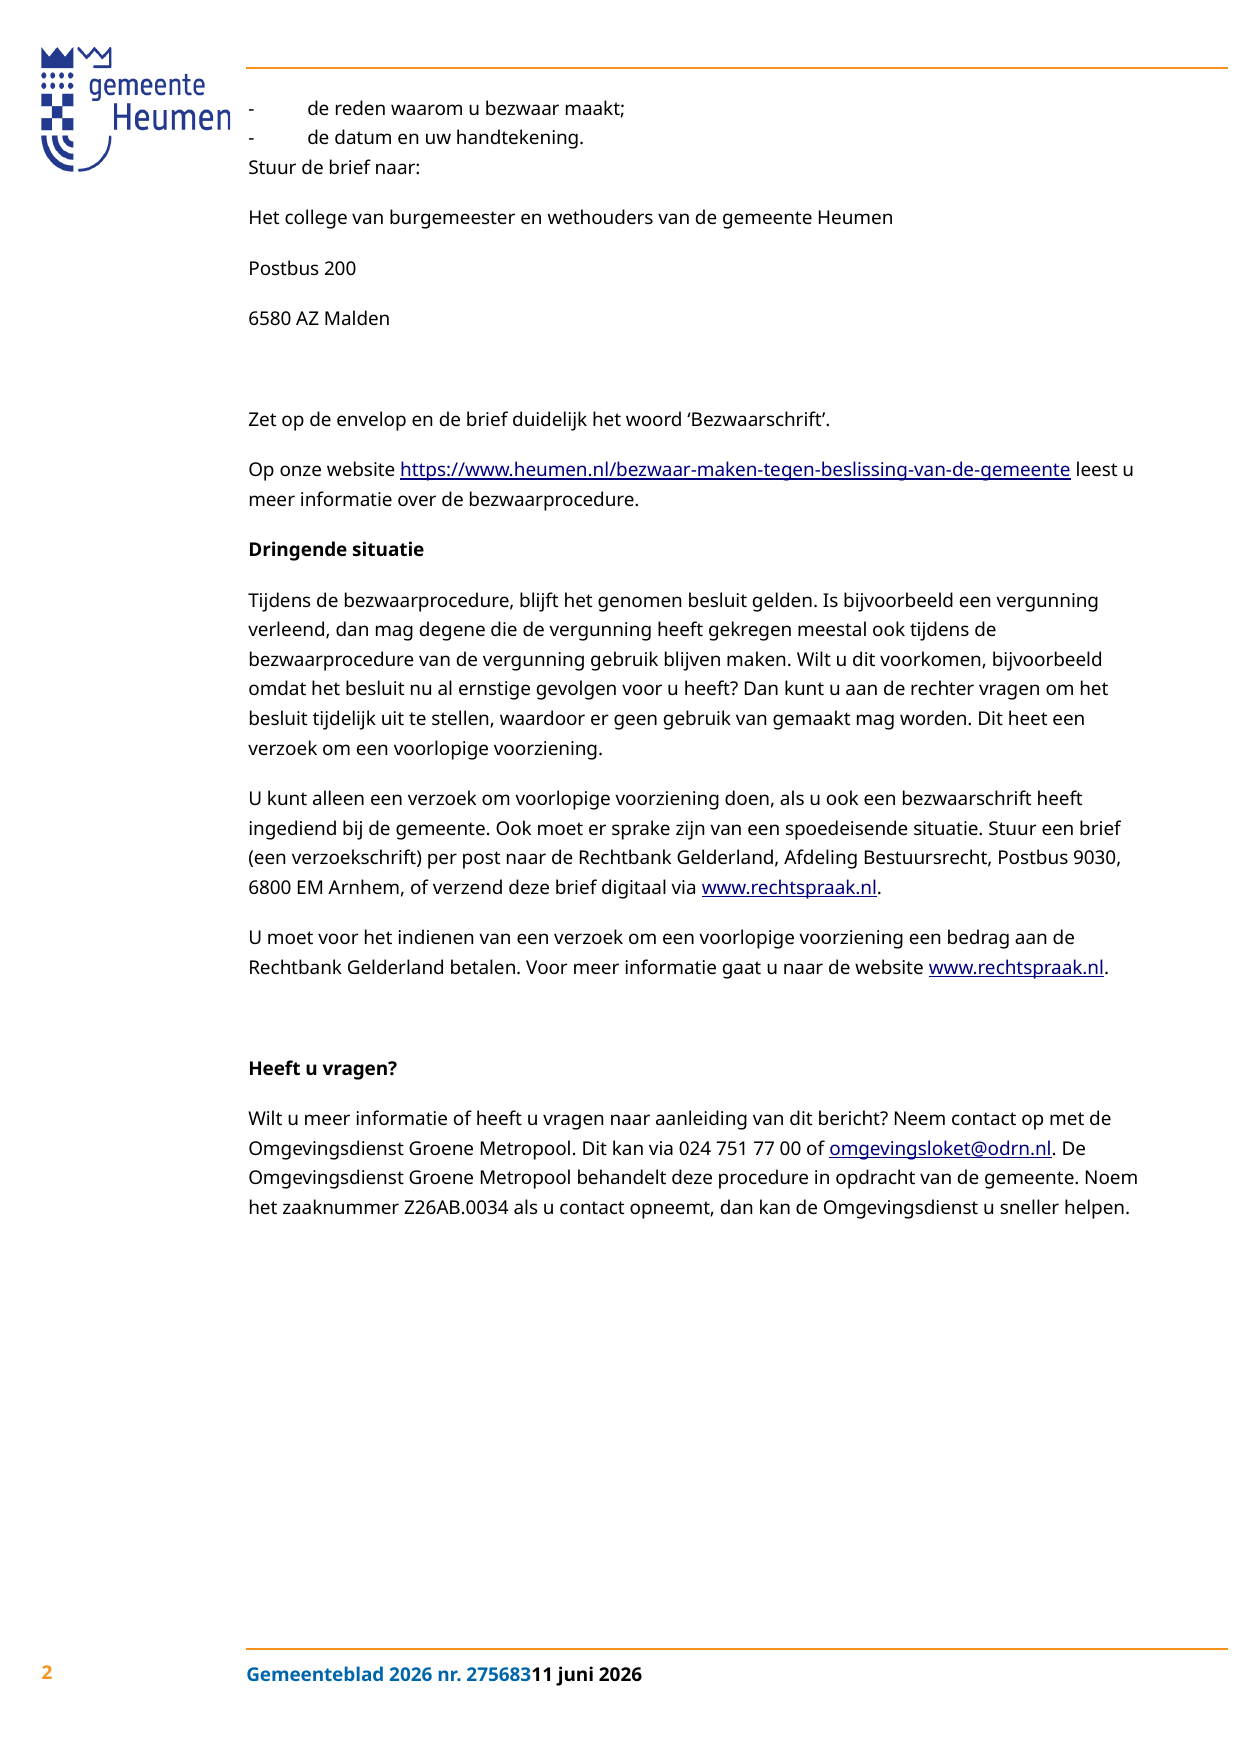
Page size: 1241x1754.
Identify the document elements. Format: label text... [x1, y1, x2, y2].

text Het college van burgemeester en wethouders van de gemeente Heumen [248, 204, 1152, 230]
list de reden waarom u bezwaar maakt; [248, 95, 1152, 121]
text Tijdens de bezwaarprocedure, blijft het genomen besluit gelden. Is bijvoorbeeld een vergunning verleend, dan mag degene die de vergunning heeft gekregen meestal ook tijdens de bezwaarprocedure van de vergunning gebruik blijven maken. Wilt u dit voorkomen, bijvoorbeeld omdat het besluit nu al ernstige gevolgen voor u heeft? Dan kunt u aan de rechter vragen om het besluit tijdelijk uit te stellen, waardoor er geen gebruik van gemaakt mag worden. Dit heet een verzoek om een voorlopige voorziening. [248, 587, 1152, 761]
text Zet op de envelop en de brief duidelijk het woord ‘Bezwaarschrift’. [248, 406, 1152, 432]
text Heeft u vragen? [248, 1055, 1152, 1081]
text 6580 AZ Malden [248, 305, 1152, 331]
text Op onze website https://www.heumen.nl/bezwaar-maken-tegen-beslissing-van-de-gemeente leest u meer informatie over de bezwaarprocedure. [248, 456, 1152, 512]
text Dringende situatie [248, 536, 1152, 562]
text Stuur de brief naar: [248, 154, 1152, 180]
list de datum en uw handtekening. [248, 124, 1152, 150]
text Wilt u meer informatie of heeft u vragen naar aanleiding van dit bericht? Neem contact op met de Omgevingsdienst Groene Metropool. Dit kan via 024 751 77 00 of omgevingsloket@odrn.nl. De Omgevingsdienst Groene Metropool behandelt deze procedure in opdracht van de gemeente. Noem het zaaknummer Z26AB.0034 als u contact opneemt, dan kan de Omgevingsdienst u sneller helpen. [248, 1105, 1152, 1220]
text U kunt alleen een verzoek om voorlopige voorziening doen, als u ook een bezwaarschrift heeft ingediend bij de gemeente. Ook moet er sprake zijn van een spoedeisende situatie. Stuur een brief (een verzoekschrift) per post naar de Rechtbank Gelderland, Afdeling Bestuursrecht, Postbus 9030, 6800 EM Arnhem, of verzend deze brief digitaal via www.rechtspraak.nl. [248, 785, 1152, 900]
picture [41, 47, 231, 172]
text U moet voor het indienen van een verzoek om een voorlopige voorziening een bedrag aan de Rechtbank Gelderland betalen. Voor meer informatie gaat u naar de website www.rechtspraak.nl. [248, 924, 1152, 980]
text Postbus 200 [248, 255, 1152, 281]
